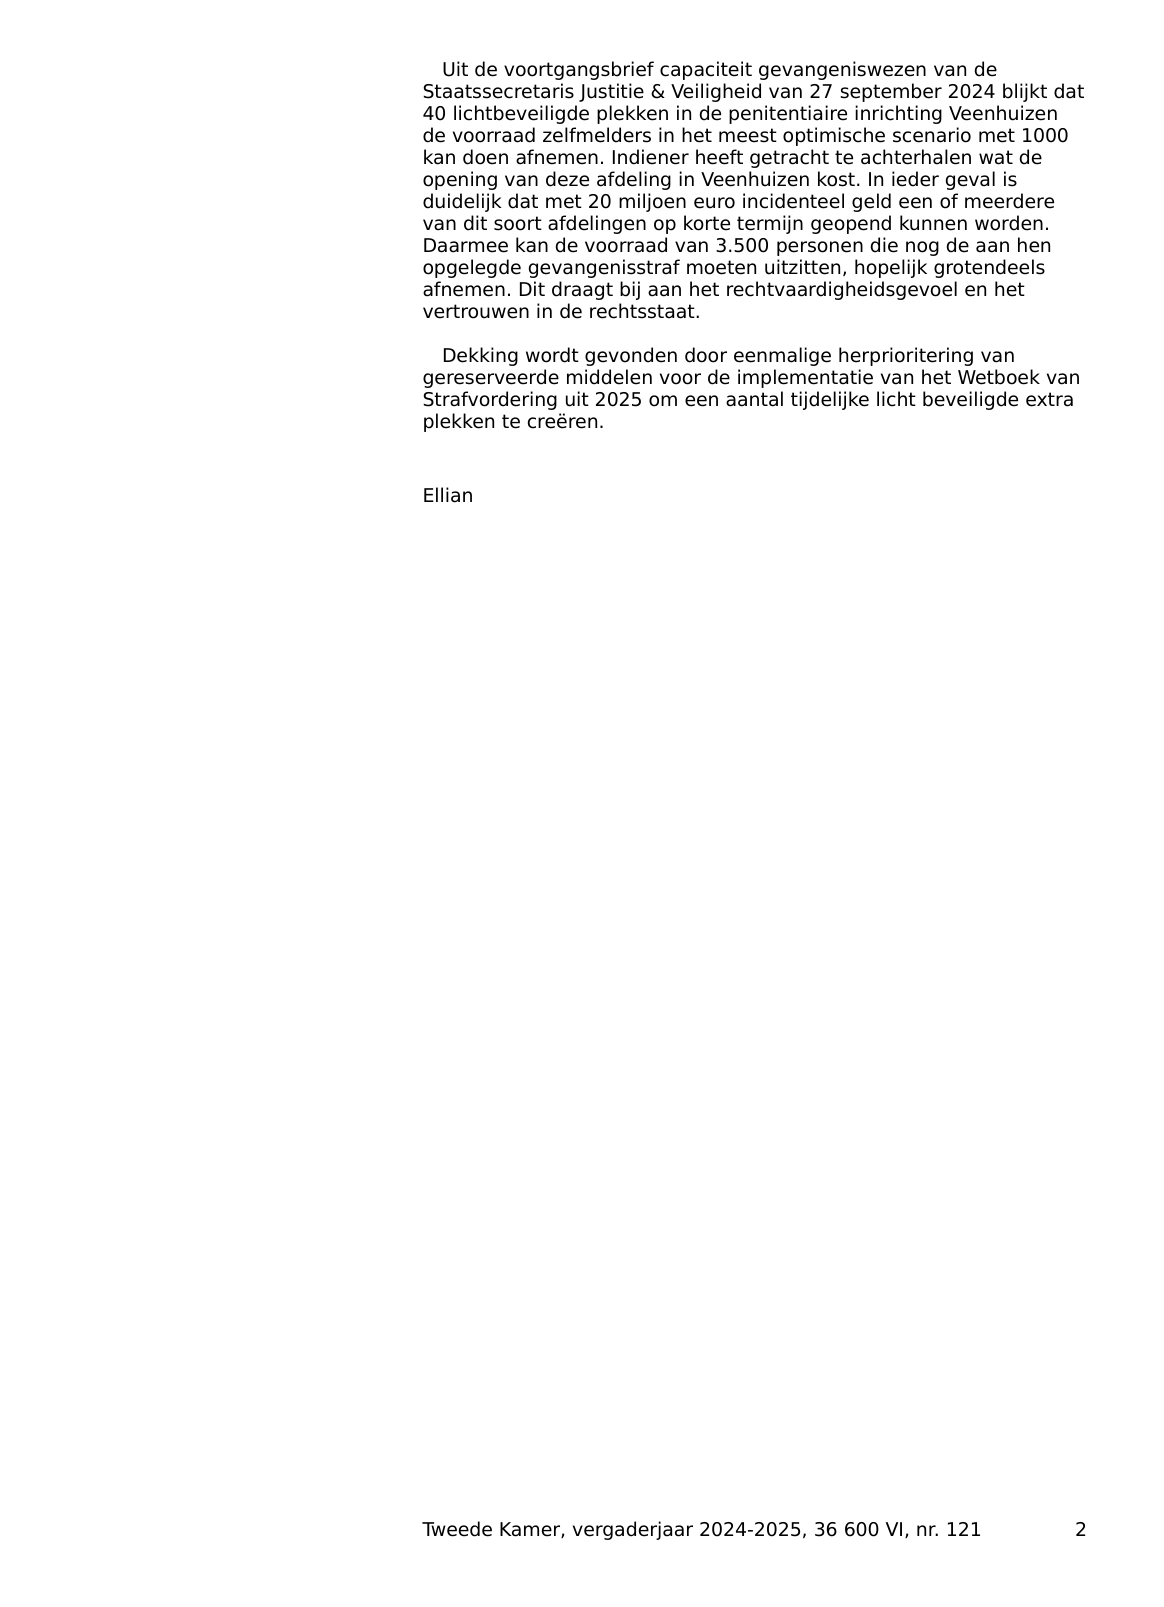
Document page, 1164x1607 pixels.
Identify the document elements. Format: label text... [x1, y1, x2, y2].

text Ellian [422, 463, 1087, 507]
text Uit de voortgangsbrief capaciteit gevangeniswezen van de Staatssecretaris Justitie & Veiligheid van 27 september 2024 blijkt dat 40 lichtbeveiligde plekken in de penitentiaire inrichting Veenhuizen de voorraad zelfmelders in het meest optimische scenario met 1000 kan doen afnemen. Indiener heeft getracht te achterhalen wat de opening van deze afdeling in Veenhuizen kost. In ieder geval is duidelijk dat met 20 miljoen euro incidenteel geld een of meerdere van dit soort afdelingen op korte termijn geopend kunnen worden. Daarmee kan de voorraad van 3.500 personen die nog de aan hen opgelegde gevangenisstraf moeten uitzitten, hopelijk grotendeels afnemen. Dit draagt bij aan het rechtvaardigheidsgevoel en het vertrouwen in de rechtsstaat. [422, 59, 1087, 323]
text Dekking wordt gevonden door eenmalige herprioritering van gereserveerde middelen voor de implementatie van het Wetboek van Strafvordering uit 2025 om een aantal tijdelijke licht beveiligde extra plekken te creëren. [422, 345, 1087, 433]
